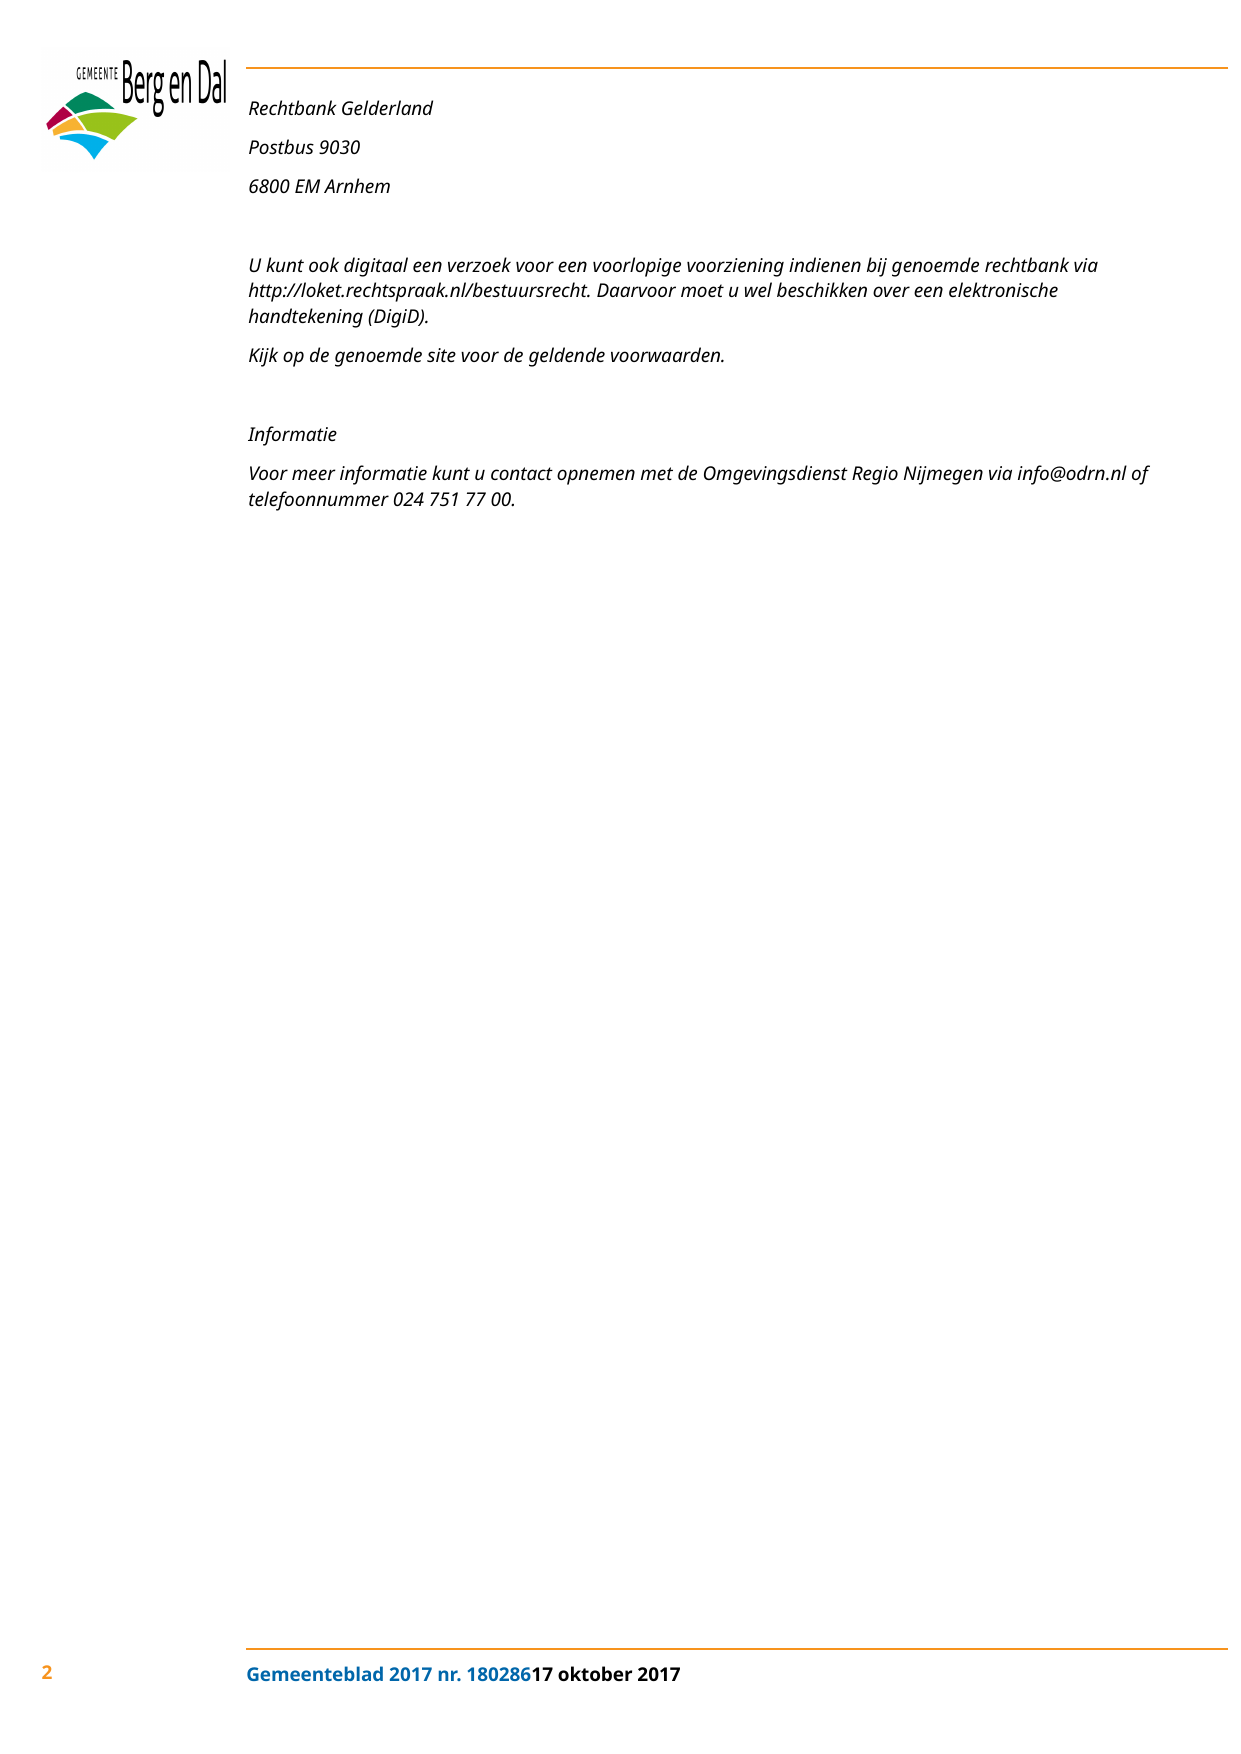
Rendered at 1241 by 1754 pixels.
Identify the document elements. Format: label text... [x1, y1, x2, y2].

text Rechtbank Gelderland [248, 95, 1152, 121]
picture [41, 47, 231, 172]
text Kijk op de genoemde site voor de geldende voorwaarden. [248, 343, 1152, 368]
text 6800 EM Arnhem [248, 173, 1152, 199]
text Postbus 9030 [248, 134, 1152, 160]
text Informatie [248, 421, 1152, 447]
text U kunt ook digitaal een verzoek voor een voorlopige voorziening indienen bij genoemde rechtbank via http://loket.rechtspraak.nl/bestuursrecht. Daarvoor moet u wel beschikken over een elektronische handtekening (DigiD). [248, 252, 1152, 329]
text Voor meer informatie kunt u contact opnemen met de Omgevingsdienst Regio Nijmegen via info@odrn.nl of telefoonnummer 024 751 77 00. [248, 460, 1152, 512]
